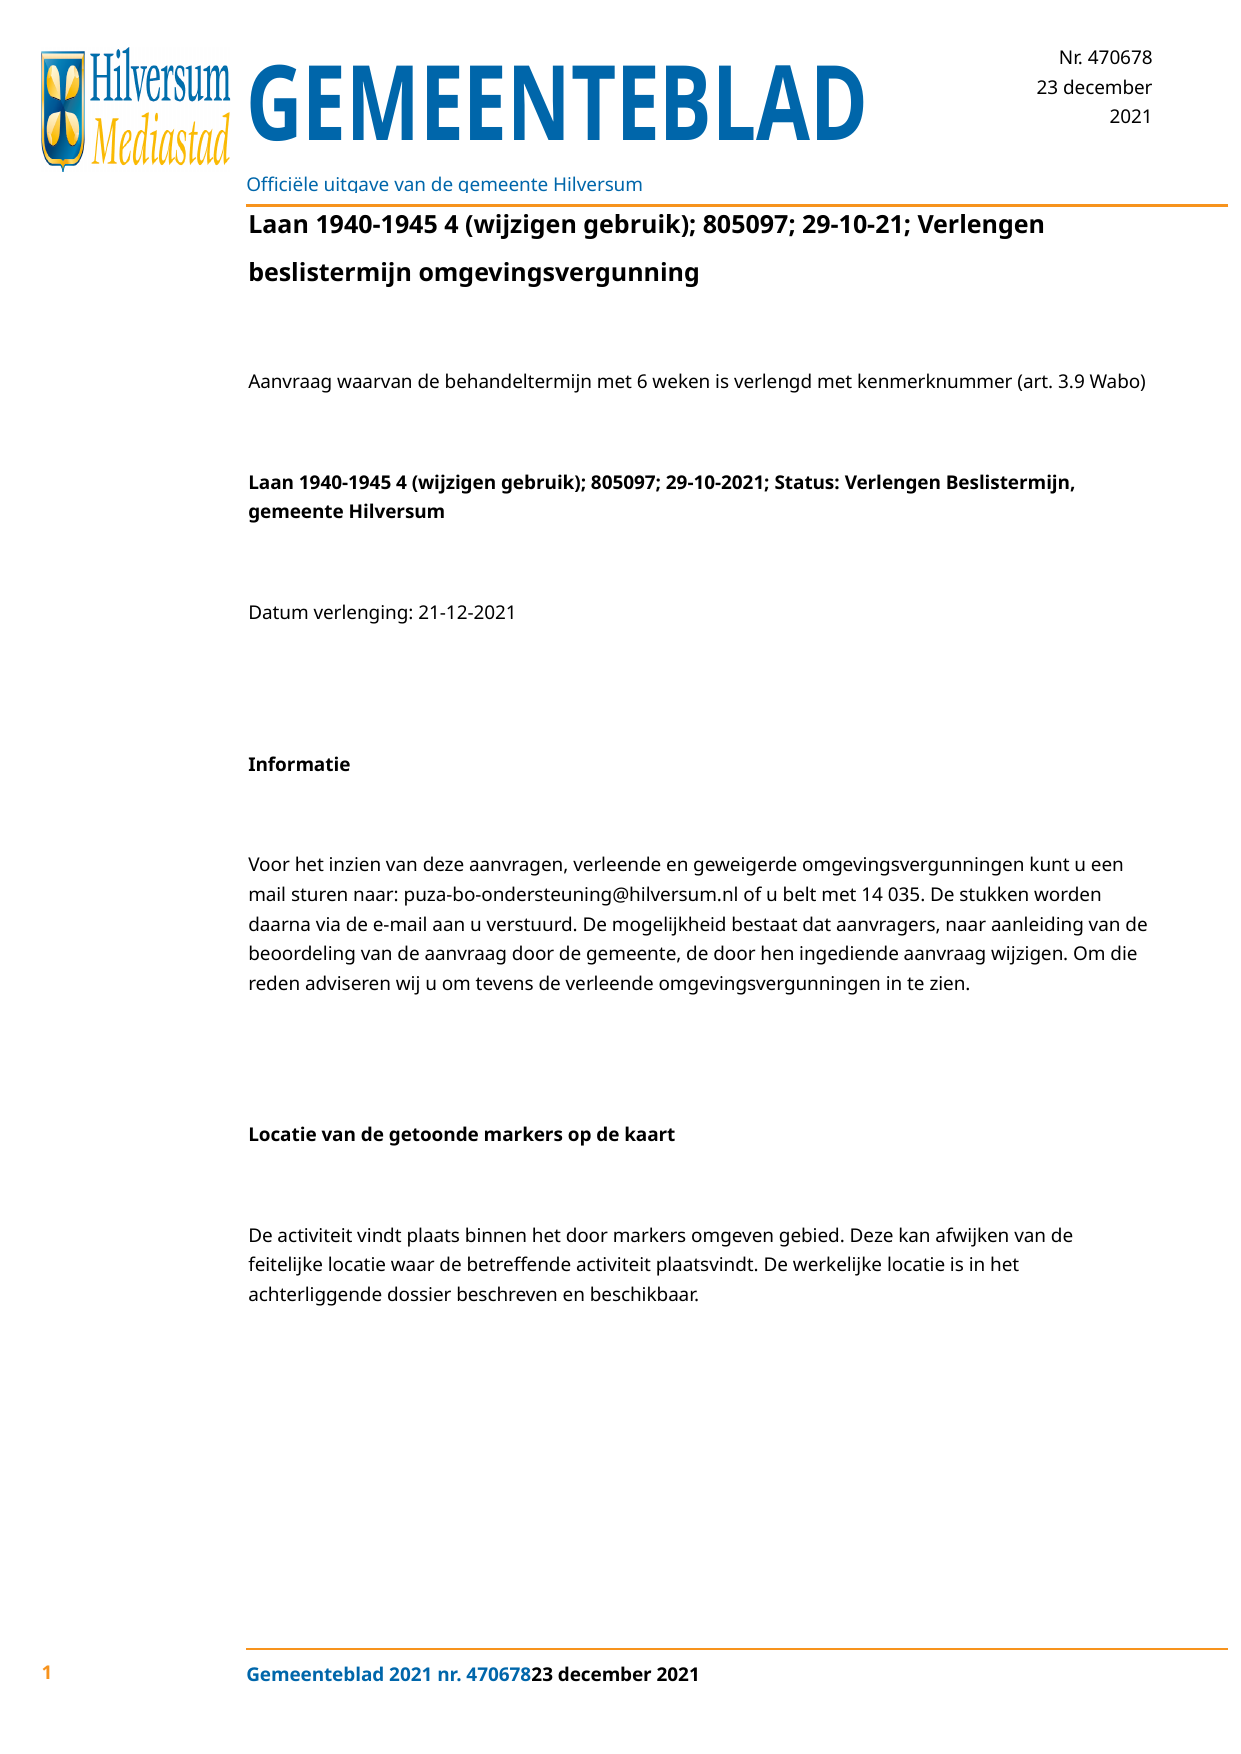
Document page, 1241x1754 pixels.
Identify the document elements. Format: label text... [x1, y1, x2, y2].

picture [41, 47, 231, 172]
text Aanvraag waarvan de behandeltermijn met 6 weken is verlengd met kenmerknummer (art. 3.9 Wabo) [248, 368, 1152, 394]
text De activiteit vindt plaats binnen het door markers omgeven gebied. Deze kan afwijken van de feitelijke locatie waar de betreffende activiteit plaatsvindt. De werkelijke locatie is in het achterliggende dossier beschreven en beschikbaar. [248, 1222, 1152, 1307]
text Informatie [248, 751, 1152, 777]
text Laan 1940-1945 4 (wijzigen gebruik); 805097; 29-10-2021; Status: Verlengen Beslistermijn, gemeente Hilversum [248, 469, 1152, 524]
text Laan 1940-1945 4 (wijzigen gebruik); 805097; 29-10-21; Verlengen beslistermijn omgevingsvergunning [248, 207, 1152, 288]
text Datum verlenging: 21-12-2021 [248, 599, 1152, 625]
text Voor het inzien van deze aanvragen, verleende en geweigerde omgevingsvergunningen kunt u een mail sturen naar: puza-bo-ondersteuning@hilversum.nl of u belt met 14 035. De stukken worden daarna via de e-mail aan u verstuurd. De mogelijkheid bestaat dat aanvragers, naar aanleiding van de beoordeling van de aanvraag door de gemeente, de door hen ingediende aanvraag wijzigen. Om die reden adviseren wij u om tevens de verleende omgevingsvergunningen in te zien. [248, 852, 1152, 996]
text Locatie van de getoonde markers op de kaart [248, 1121, 1152, 1147]
